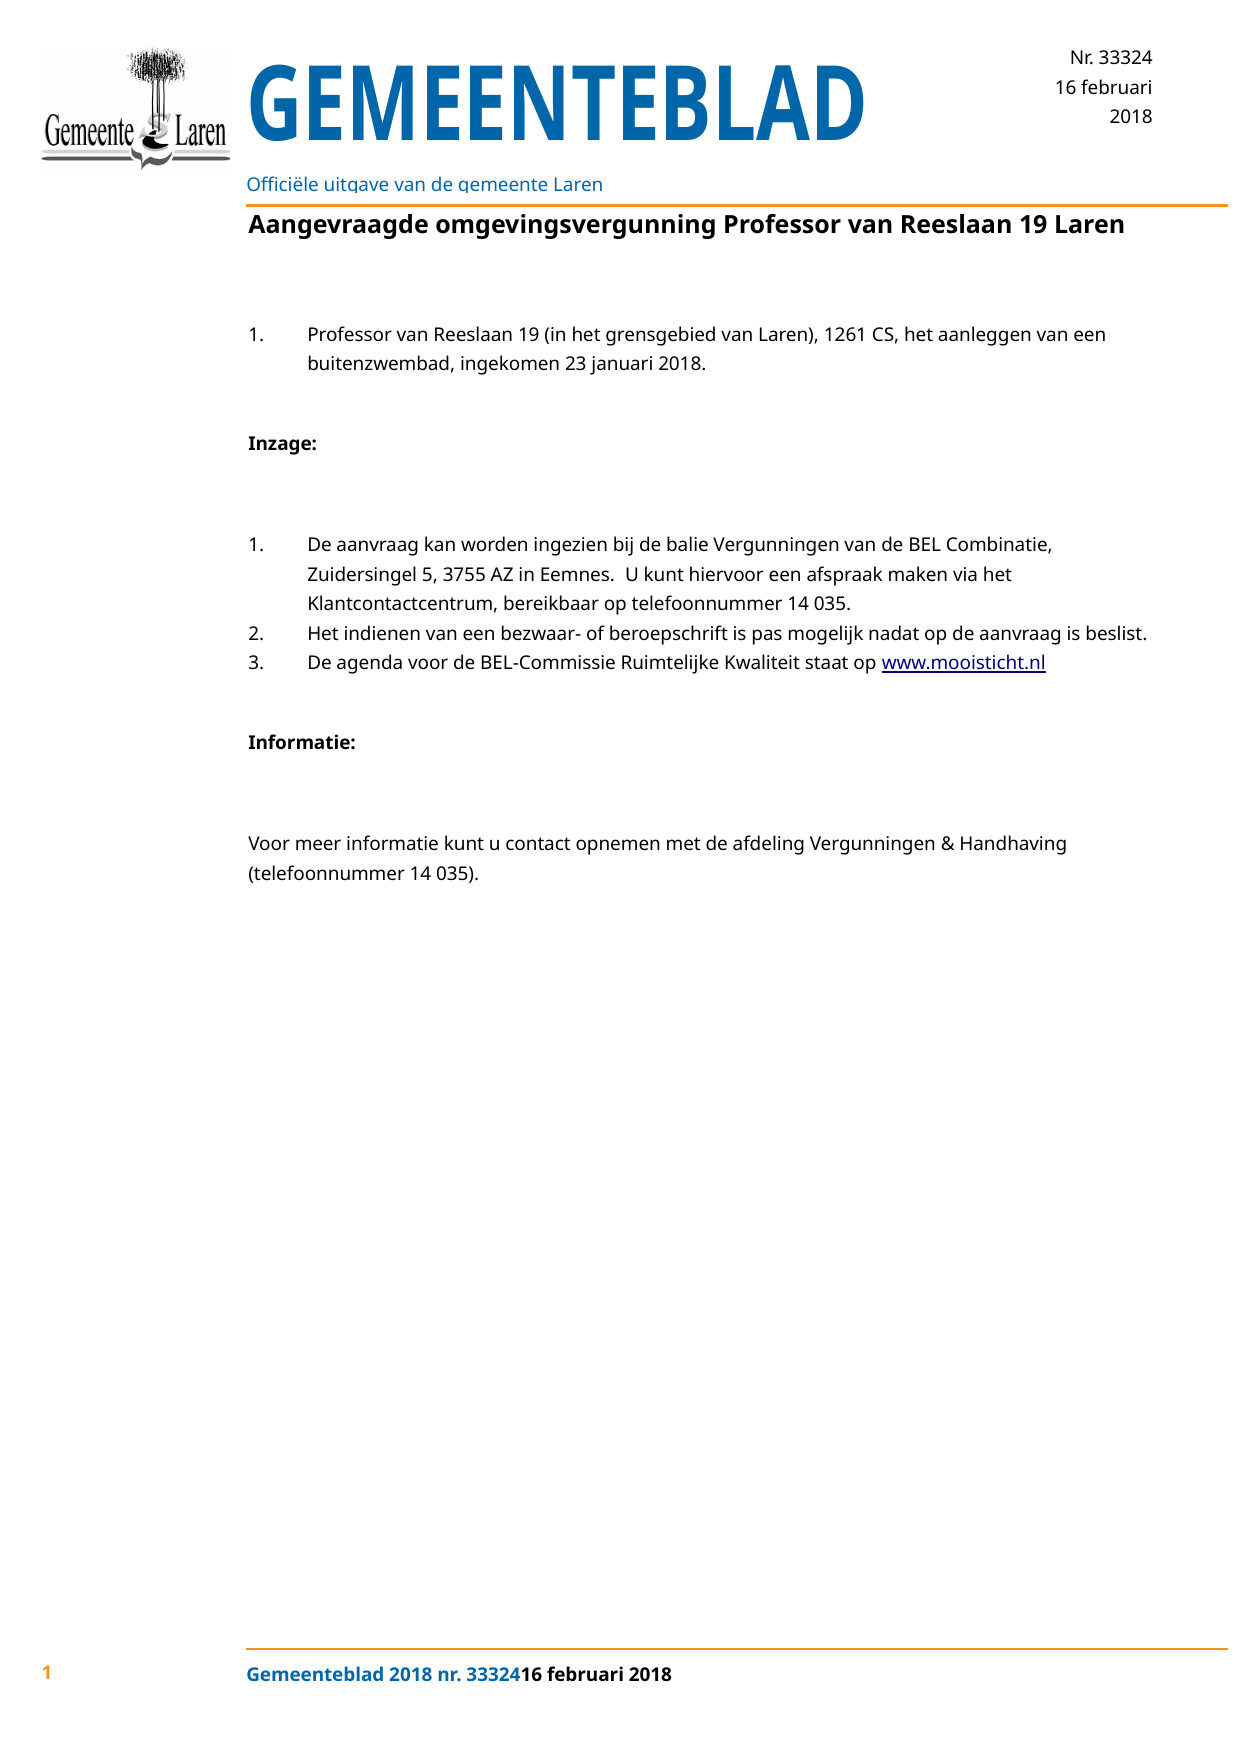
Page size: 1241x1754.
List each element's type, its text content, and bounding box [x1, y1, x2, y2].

text Inzage: [248, 430, 1152, 456]
text Voor meer informatie kunt u contact opnemen met de afdeling Vergunningen & Handhaving (telefoonnummer 14 035). [248, 830, 1152, 886]
list Professor van Reeslaan 19 (in het grensgebied van Laren), 1261 CS, het aanleggen van een buitenzwembad, ingekomen 23 januari 2018. [248, 321, 1152, 376]
list De aanvraag kan worden ingezien bij de balie Vergunningen van de BEL Combinatie, Zuidersingel 5, 3755 AZ in Eemnes. U kunt hiervoor een afspraak maken via het Klantcontactcentrum, bereikbaar op telefoonnummer 14 035. [248, 531, 1152, 616]
list Het indienen van een bezwaar- of beroepschrift is pas mogelijk nadat op de aanvraag is beslist. [248, 620, 1152, 646]
text Informatie: [248, 729, 1152, 755]
text Aangevraagde omgevingsvergunning Professor van Reeslaan 19 Laren [248, 207, 1152, 241]
picture [41, 47, 231, 172]
list De agenda voor de BEL-Commissie Ruimtelijke Kwaliteit staat op www.mooisticht.nl [248, 649, 1152, 675]
